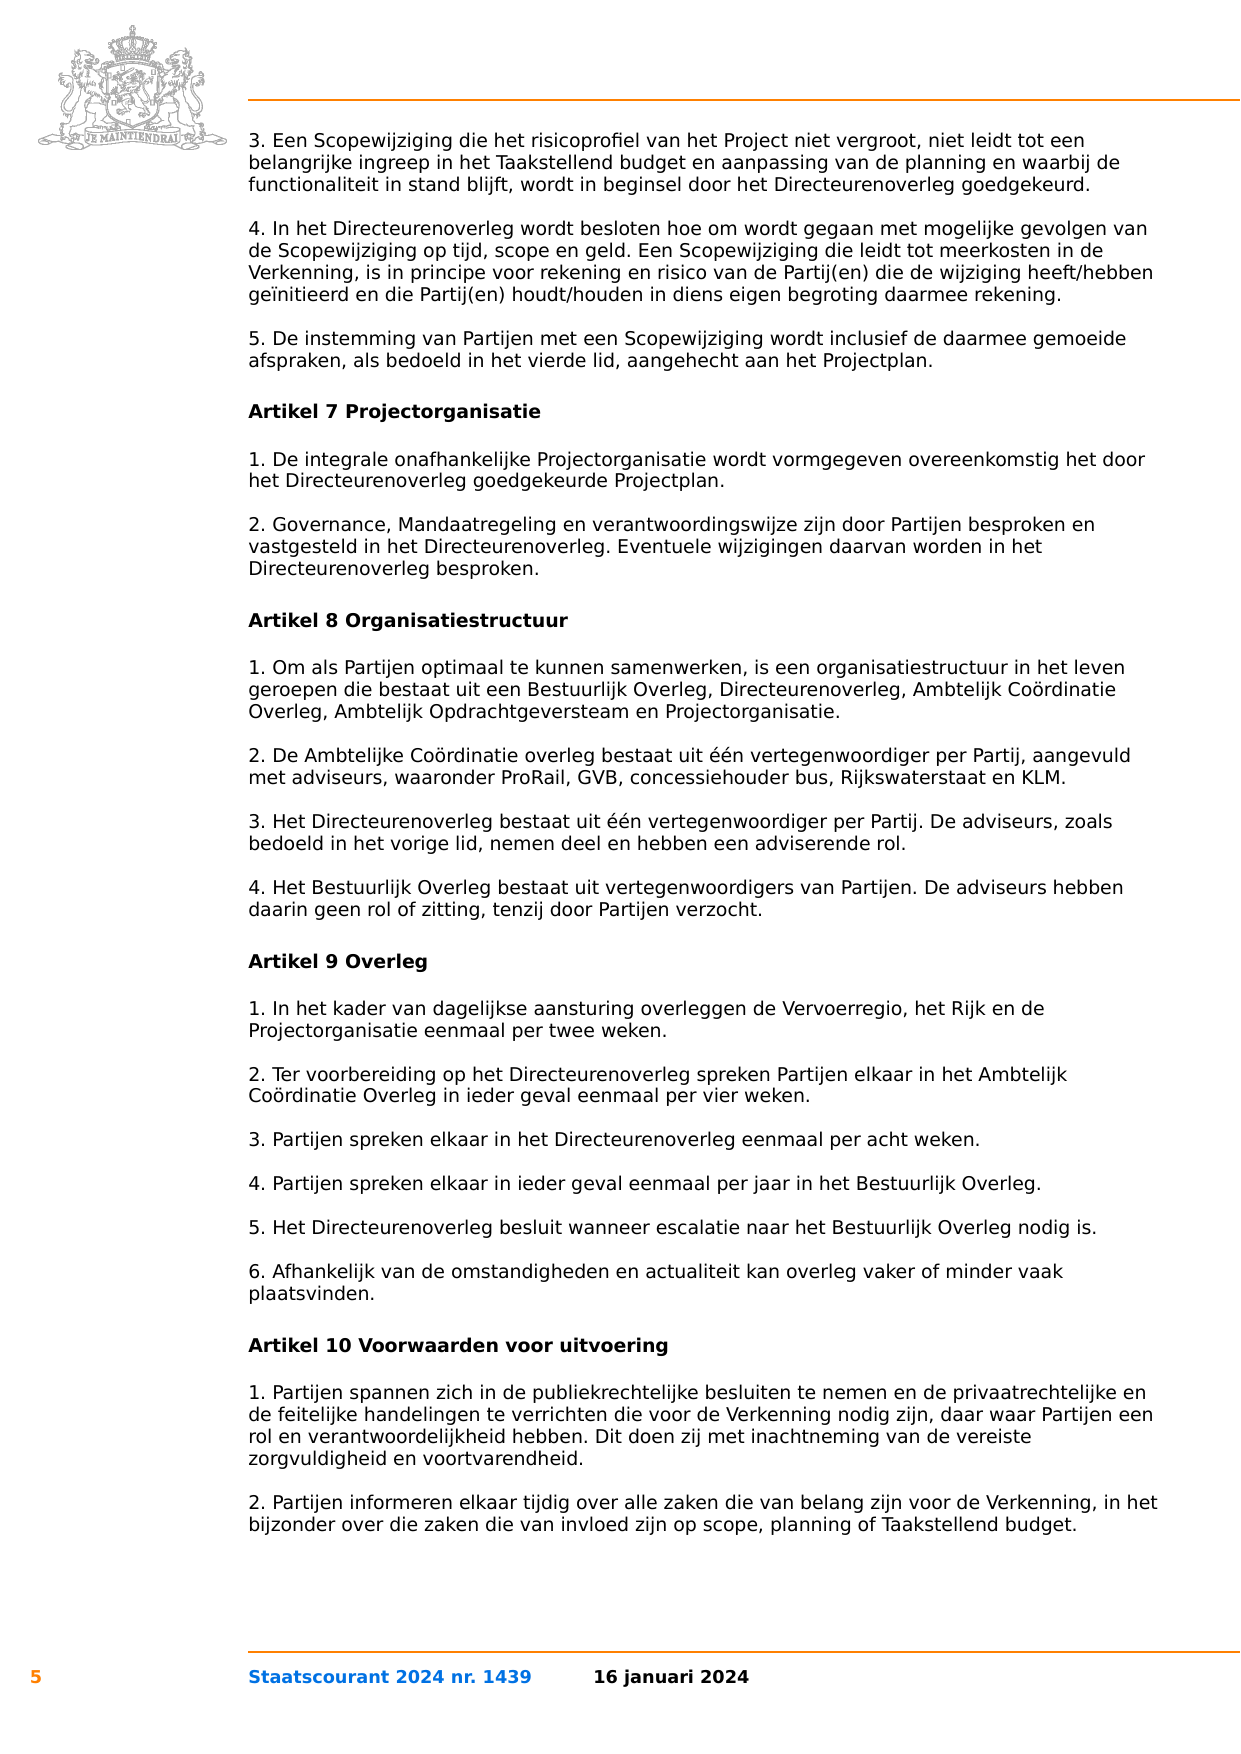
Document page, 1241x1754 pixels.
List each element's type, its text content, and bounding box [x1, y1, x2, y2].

subtitle Artikel 10 Voorwaarden voor uitvoering [248, 1335, 1163, 1357]
text 5. Het Directeurenoverleg besluit wanneer escalatie naar het Bestuurlijk Overleg nodig is. [248, 1217, 1163, 1239]
text 5. De instemming van Partijen met een Scopewijziging wordt inclusief de daarmee gemoeide afspraken, als bedoeld in het vierde lid, aangehecht aan het Projectplan. [248, 327, 1163, 371]
text 1. Partijen spannen zich in de publiekrechtelijke besluiten te nemen en de privaatrechtelijke en de feitelijke handelingen te verrichten die voor de Verkenning nodig zijn, daar waar Partijen een rol en verantwoordelijkheid hebben. Dit doen zij met inachtneming van de vereiste zorgvuldigheid en voortvarendheid. [248, 1382, 1163, 1470]
text 4. Partijen spreken elkaar in ieder geval eenmaal per jaar in het Bestuurlijk Overleg. [248, 1173, 1163, 1195]
text 6. Afhankelijk van de omstandigheden en actualiteit kan overleg vaker of minder vaak plaatsvinden. [248, 1261, 1163, 1305]
text 2. Partijen informeren elkaar tijdig over alle zaken die van belang zijn voor de Verkenning, in het bijzonder over die zaken die van invloed zijn op scope, planning of Taakstellend budget. [248, 1492, 1163, 1536]
subtitle Artikel 8 Organisatiestructuur [248, 610, 1163, 632]
text 2. Governance, Mandaatregeling en verantwoordingswijze zijn door Partijen besproken en vastgesteld in het Directeurenoverleg. Eventuele wijzigingen daarvan worden in het Directeurenoverleg besproken. [248, 514, 1163, 580]
text 1. De integrale onafhankelijke Projectorganisatie wordt vormgegeven overeenkomstig het door het Directeurenoverleg goedgekeurde Projectplan. [248, 448, 1163, 492]
text 2. De Ambtelijke Coördinatie overleg bestaat uit één vertegenwoordiger per Partij, aangevuld met adviseurs, waaronder ProRail, GVB, concessiehouder bus, Rijkswaterstaat en KLM. [248, 745, 1163, 789]
text 2. Ter voorbereiding op het Directeurenoverleg spreken Partijen elkaar in het Ambtelijk Coördinatie Overleg in ieder geval eenmaal per vier weken. [248, 1063, 1163, 1107]
text 3. Een Scopewijziging die het risicoprofiel van het Project niet vergroot, niet leidt tot een belangrijke ingreep in het Taakstellend budget en aanpassing van de planning en waarbij de functionaliteit in stand blijft, wordt in beginsel door het Directeurenoverleg goedgekeurd. [248, 130, 1163, 196]
picture [38, 25, 227, 150]
text 1. In het kader van dagelijkse aansturing overleggen de Vervoerregio, het Rijk en de Projectorganisatie eenmaal per twee weken. [248, 998, 1163, 1042]
text 4. Het Bestuurlijk Overleg bestaat uit vertegenwoordigers van Partijen. De adviseurs hebben daarin geen rol of zitting, tenzij door Partijen verzocht. [248, 877, 1163, 921]
subtitle Artikel 9 Overleg [248, 951, 1163, 973]
text 1. Om als Partijen optimaal te kunnen samenwerken, is een organisatiestructuur in het leven geroepen die bestaat uit een Bestuurlijk Overleg, Directeurenoverleg, Ambtelijk Coördinatie Overleg, Ambtelijk Opdrachtgeversteam en Projectorganisatie. [248, 657, 1163, 723]
text 4. In het Directeurenoverleg wordt besloten hoe om wordt gegaan met mogelijke gevolgen van de Scopewijziging op tijd, scope en geld. Een Scopewijziging die leidt tot meerkosten in de Verkenning, is in principe voor rekening en risico van de Partij(en) die de wijziging heeft/hebben geïnitieerd en die Partij(en) houdt/houden in diens eigen begroting daarmee rekening. [248, 218, 1163, 306]
text 3. Partijen spreken elkaar in het Directeurenoverleg eenmaal per acht weken. [248, 1129, 1163, 1151]
subtitle Artikel 7 Projectorganisatie [248, 401, 1163, 423]
text 3. Het Directeurenoverleg bestaat uit één vertegenwoordiger per Partij. De adviseurs, zoals bedoeld in het vorige lid, nemen deel en hebben een adviserende rol. [248, 811, 1163, 855]
